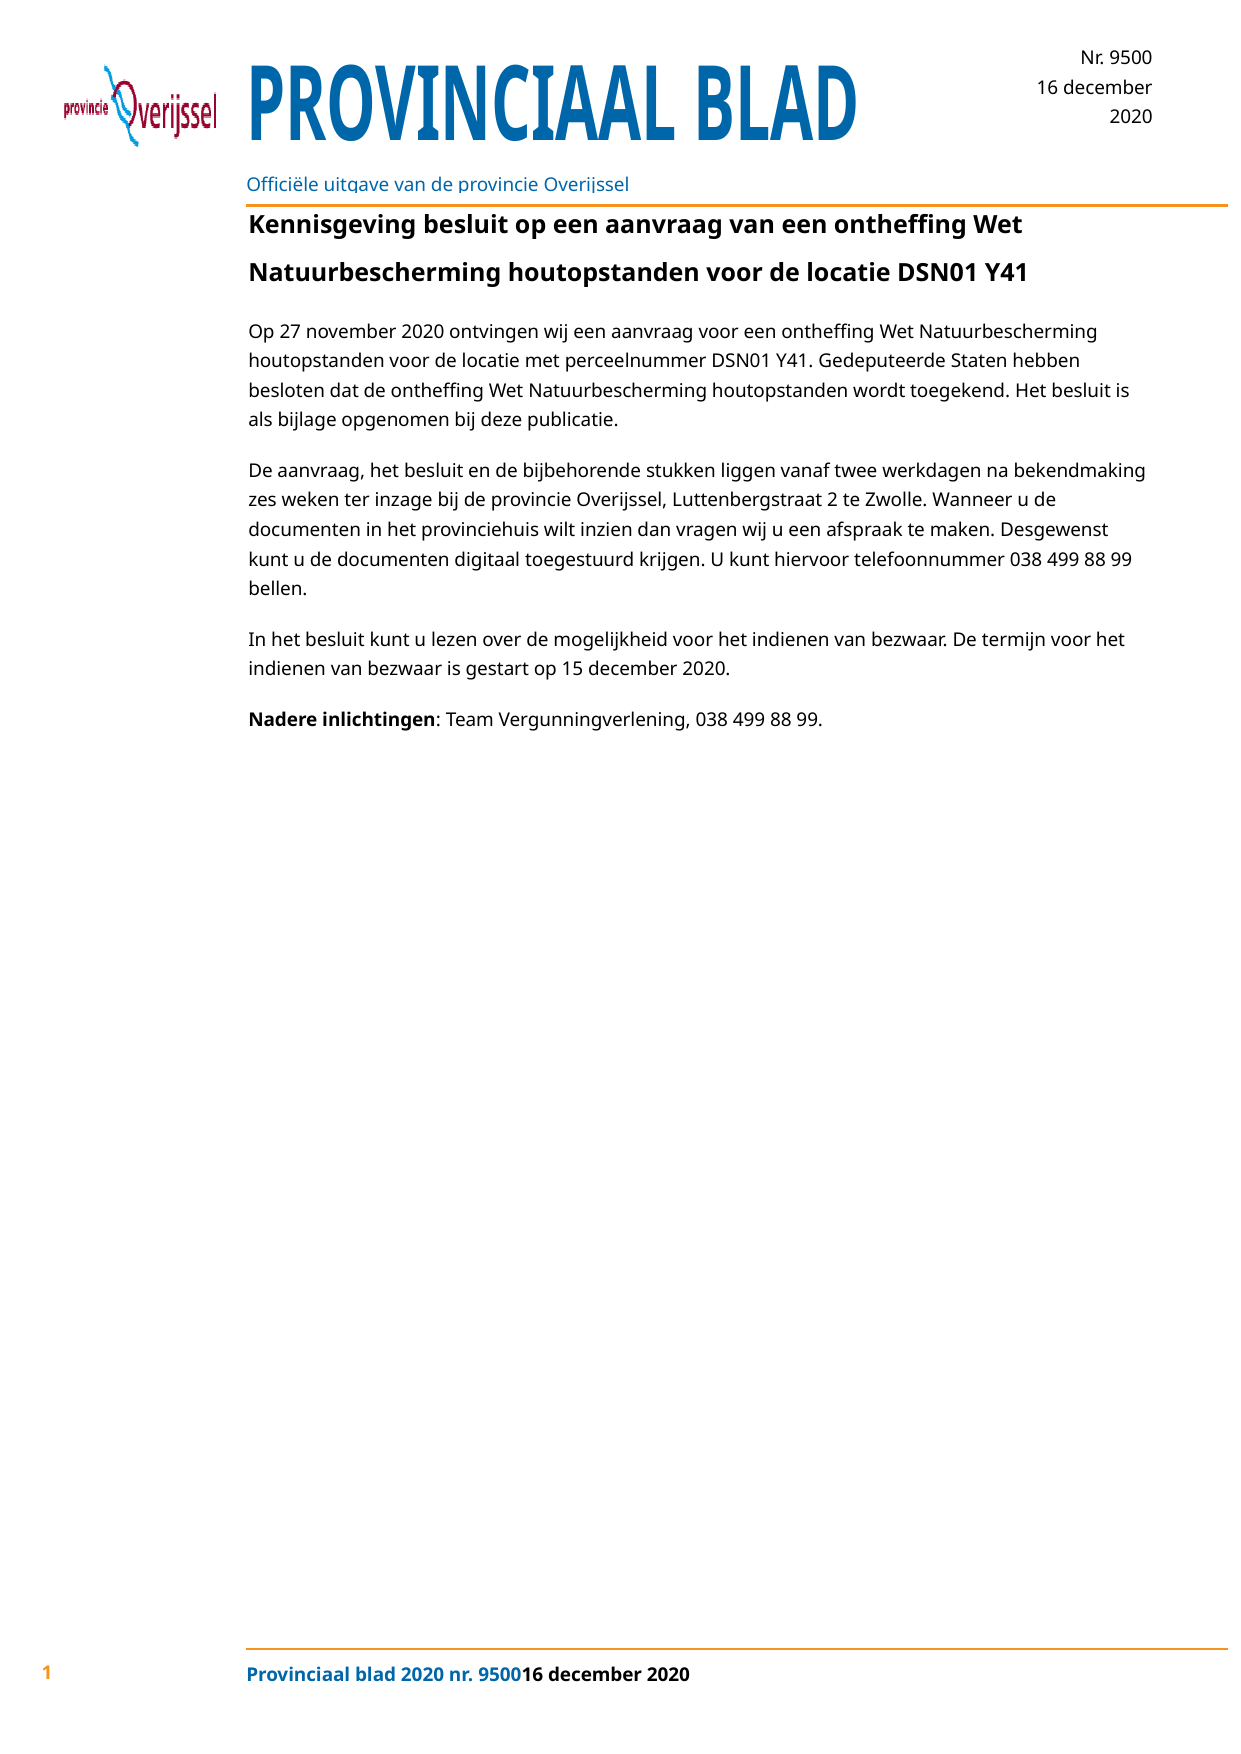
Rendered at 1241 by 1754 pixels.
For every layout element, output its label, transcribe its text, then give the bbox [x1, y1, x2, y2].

text Kennisgeving besluit op een aanvraag van een ontheffing Wet Natuurbescherming houtopstanden voor de locatie DSN01 Y41 [248, 207, 1152, 288]
picture [41, 47, 231, 172]
text Nadere inlichtingen: Team Vergunningverlening, 038 499 88 99. [248, 706, 1152, 732]
text De aanvraag, het besluit en de bijbehorende stukken liggen vanaf twee werkdagen na bekendmaking zes weken ter inzage bij de provincie Overijssel, Luttenbergstraat 2 te Zwolle. Wanneer u de documenten in het provinciehuis wilt inzien dan vragen wij u een afspraak te maken. Desgewenst kunt u de documenten digitaal toegestuurd krijgen. U kunt hiervoor telefoonnummer 038 499 88 99 bellen. [248, 457, 1152, 601]
text Op 27 november 2020 ontvingen wij een aanvraag voor een ontheffing Wet Natuurbescherming houtopstanden voor de locatie met perceelnummer DSN01 Y41. Gedeputeerde Staten hebben besloten dat de ontheffing Wet Natuurbescherming houtopstanden wordt toegekend. Het besluit is als bijlage opgenomen bij deze publicatie. [248, 318, 1152, 432]
text In het besluit kunt u lezen over de mogelijkheid voor het indienen van bezwaar. De termijn voor het indienen van bezwaar is gestart op 15 december 2020. [248, 626, 1152, 681]
